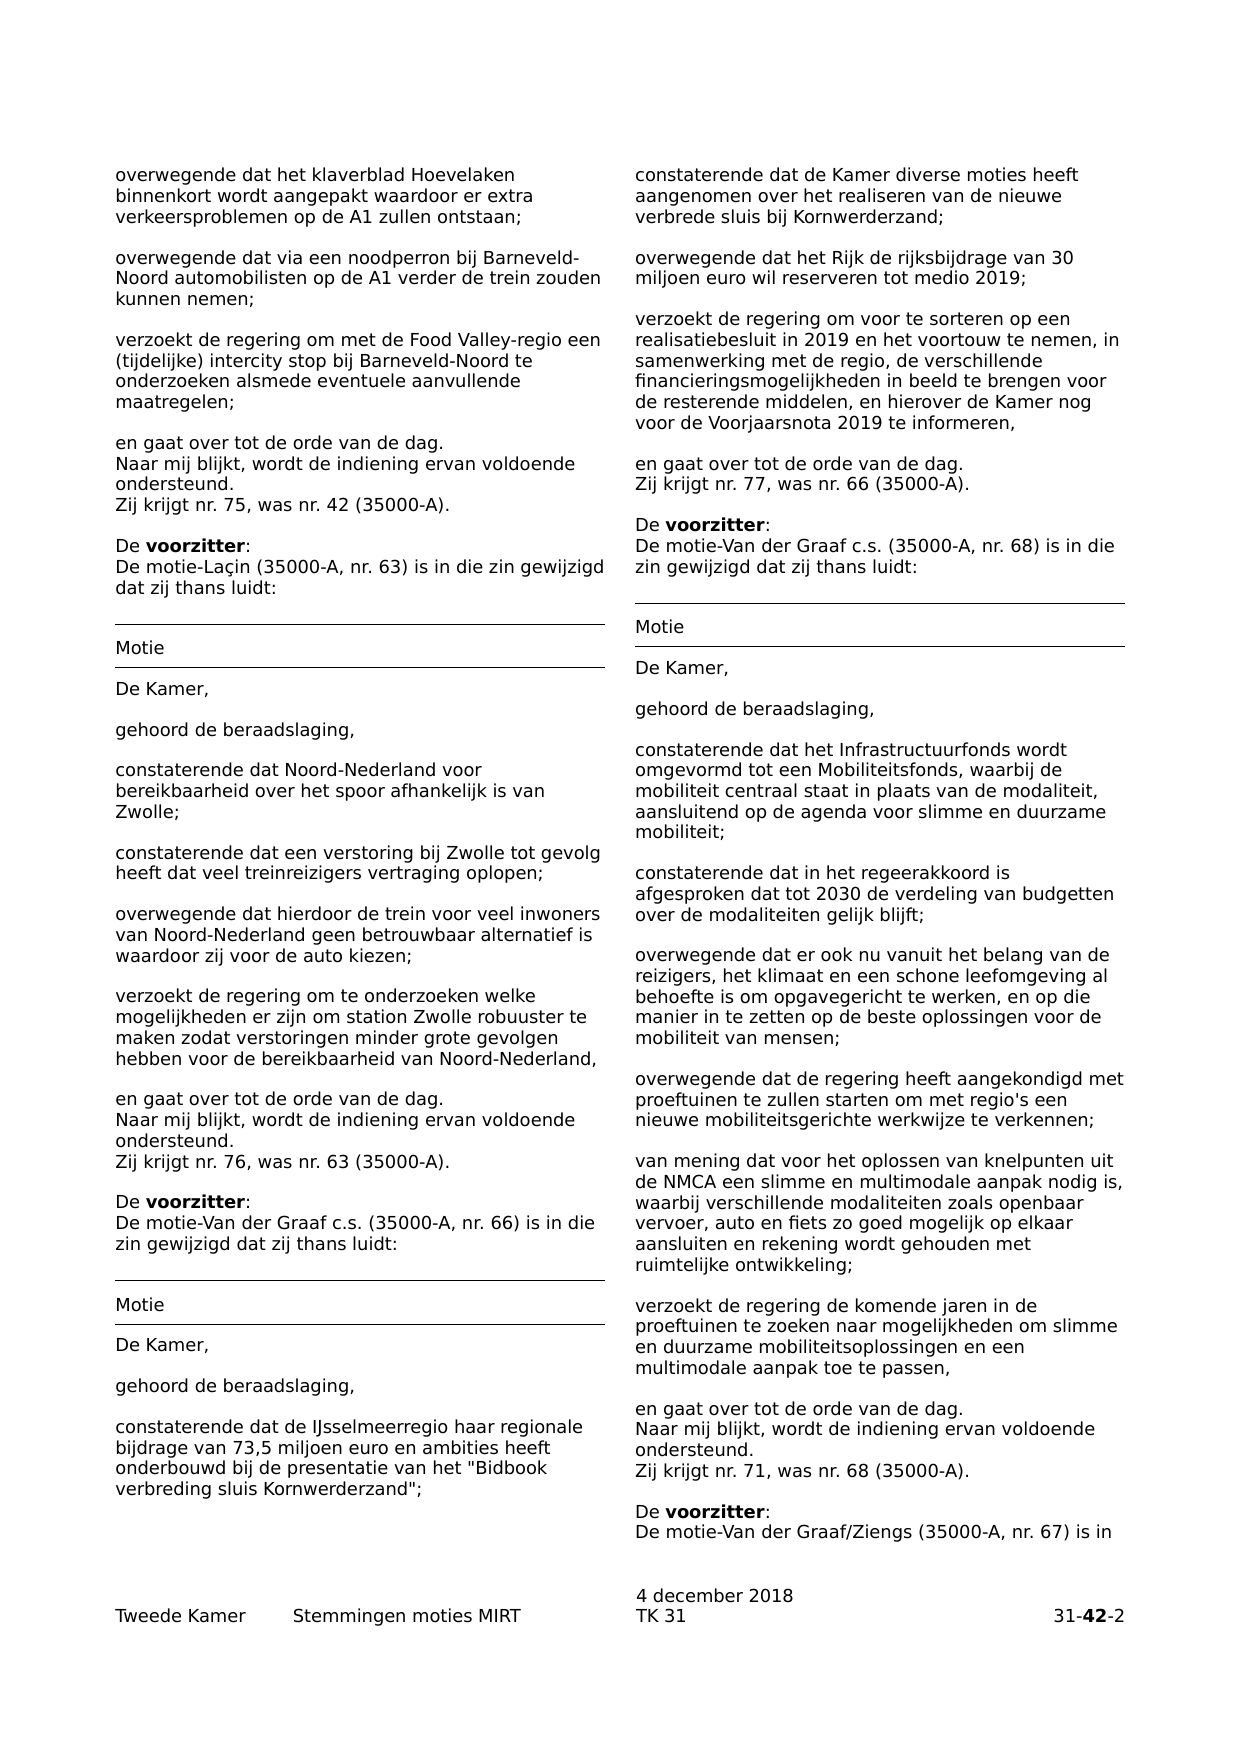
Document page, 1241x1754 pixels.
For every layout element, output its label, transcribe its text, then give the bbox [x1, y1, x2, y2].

text overwegende dat het klaverblad Hoevelaken binnenkort wordt aangepakt waardoor er extra verkeersproblemen op de A1 zullen ontstaan; [115, 165, 605, 227]
text Naar mij blijkt, wordt de indiening ervan voldoende ondersteund. [635, 1419, 1125, 1461]
text Zij krijgt nr. 76, was nr. 63 (35000-A). [115, 1151, 605, 1172]
text Naar mij blijkt, wordt de indiening ervan voldoende ondersteund. [115, 1110, 605, 1151]
text constaterende dat de IJsselmeerregio haar regionale bijdrage van 73,5 miljoen euro en ambities heeft onderbouwd bij de presentatie van het "Bidbook verbreding sluis Kornwerderzand"; [115, 1417, 605, 1500]
text constaterende dat de Kamer diverse moties heeft aangenomen over het realiseren van de nieuwe verbrede sluis bij Kornwerderzand; [635, 165, 1125, 227]
text verzoekt de regering de komende jaren in de proeftuinen te zoeken naar mogelijkheden om slimme en duurzame mobiliteitsoplossingen en een multimodale aanpak toe te passen, [635, 1295, 1125, 1378]
text verzoekt de regering om te onderzoeken welke mogelijkheden er zijn om station Zwolle robuuster te maken zodat verstoringen minder grote gevolgen hebben voor de bereikbaarheid van Noord-Nederland, [115, 986, 605, 1069]
text De motie-Laçin (35000-A, nr. 63) is in die zin gewijzigd dat zij thans luidt: [115, 557, 605, 598]
text en gaat over tot de orde van de dag. [635, 453, 1125, 474]
text De motie-Van der Graaf c.s. (35000-A, nr. 66) is in die zin gewijzigd dat zij thans luidt: [115, 1213, 605, 1255]
text van mening dat voor het oplossen van knelpunten uit de NMCA een slimme en multimodale aanpak nodig is, waarbij verschillende modaliteiten zoals openbaar vervoer, auto en fiets zo goed mogelijk op elkaar aansluiten en rekening wordt gehouden met ruimtelijke ontwikkeling; [635, 1151, 1125, 1275]
text verzoekt de regering om met de Food Valley-regio een (tijdelijke) intercity stop bij Barneveld-Noord te onderzoeken alsmede eventuele aanvullende maatregelen; [115, 330, 605, 413]
text constaterende dat een verstoring bij Zwolle tot gevolg heeft dat veel treinreizigers vertraging oplopen; [115, 842, 605, 884]
text overwegende dat de regering heeft aangekondigd met proeftuinen te zullen starten om met regio's een nieuwe mobiliteitsgerichte werkwijze te verkennen; [635, 1069, 1125, 1131]
text en gaat over tot de orde van de dag. [635, 1398, 1125, 1419]
text Motie [115, 1294, 605, 1315]
text Zij krijgt nr. 71, was nr. 68 (35000-A). [635, 1461, 1125, 1482]
text overwegende dat er ook nu vanuit het belang van de reizigers, het klimaat en een schone leefomgeving al behoefte is om opgavegericht te werken, en op die manier in te zetten op de beste oplossingen voor de mobiliteit van mensen; [635, 945, 1125, 1049]
text Naar mij blijkt, wordt de indiening ervan voldoende ondersteund. [115, 453, 605, 495]
text constaterende dat in het regeerakkoord is afgesproken dat tot 2030 de verdeling van budgetten over de modaliteiten gelijk blijft; [635, 863, 1125, 925]
text constaterende dat Noord-Nederland voor bereikbaarheid over het spoor afhankelijk is van Zwolle; [115, 760, 605, 822]
text gehoord de beraadslaging, [635, 699, 1125, 719]
text De Kamer, [635, 658, 1125, 679]
text en gaat over tot de orde van de dag. [115, 1089, 605, 1110]
text De voorzitter: [115, 1192, 605, 1213]
text De voorzitter: [635, 515, 1125, 536]
text De Kamer, [115, 1335, 605, 1356]
text Motie [115, 638, 605, 659]
text De motie-Van der Graaf c.s. (35000-A, nr. 68) is in die zin gewijzigd dat zij thans luidt: [635, 536, 1125, 577]
text Zij krijgt nr. 75, was nr. 42 (35000-A). [115, 495, 605, 516]
text gehoord de beraadslaging, [115, 1376, 605, 1397]
text en gaat over tot de orde van de dag. [115, 433, 605, 453]
text De Kamer, [115, 679, 605, 699]
text De voorzitter: [115, 536, 605, 557]
text overwegende dat het Rijk de rijksbijdrage van 30 miljoen euro wil reserveren tot medio 2019; [635, 247, 1125, 289]
text De voorzitter: [635, 1502, 1125, 1522]
text Zij krijgt nr. 77, was nr. 66 (35000-A). [635, 474, 1125, 495]
text verzoekt de regering om voor te sorteren op een realisatiebesluit in 2019 en het voortouw te nemen, in samenwerking met de regio, de verschillende financieringsmogelijkheden in beeld te brengen voor de resterende middelen, en hierover de Kamer nog voor de Voorjaarsnota 2019 te informeren, [635, 309, 1125, 433]
text overwegende dat hierdoor de trein voor veel inwoners van Noord-Nederland geen betrouwbaar alternatief is waardoor zij voor de auto kiezen; [115, 904, 605, 966]
text constaterende dat het Infrastructuurfonds wordt omgevormd tot een Mobiliteitsfonds, waarbij de mobiliteit centraal staat in plaats van de modaliteit, aansluitend op de agenda voor slimme en duurzame mobiliteit; [635, 739, 1125, 843]
text Motie [635, 617, 1125, 638]
text De motie-Van der Graaf/Ziengs (35000-A, nr. 67) is in [635, 1522, 1125, 1543]
text overwegende dat via een noodperron bij Barneveld-Noord automobilisten op de A1 verder de trein zouden kunnen nemen; [115, 247, 605, 310]
text gehoord de beraadslaging, [115, 719, 605, 740]
